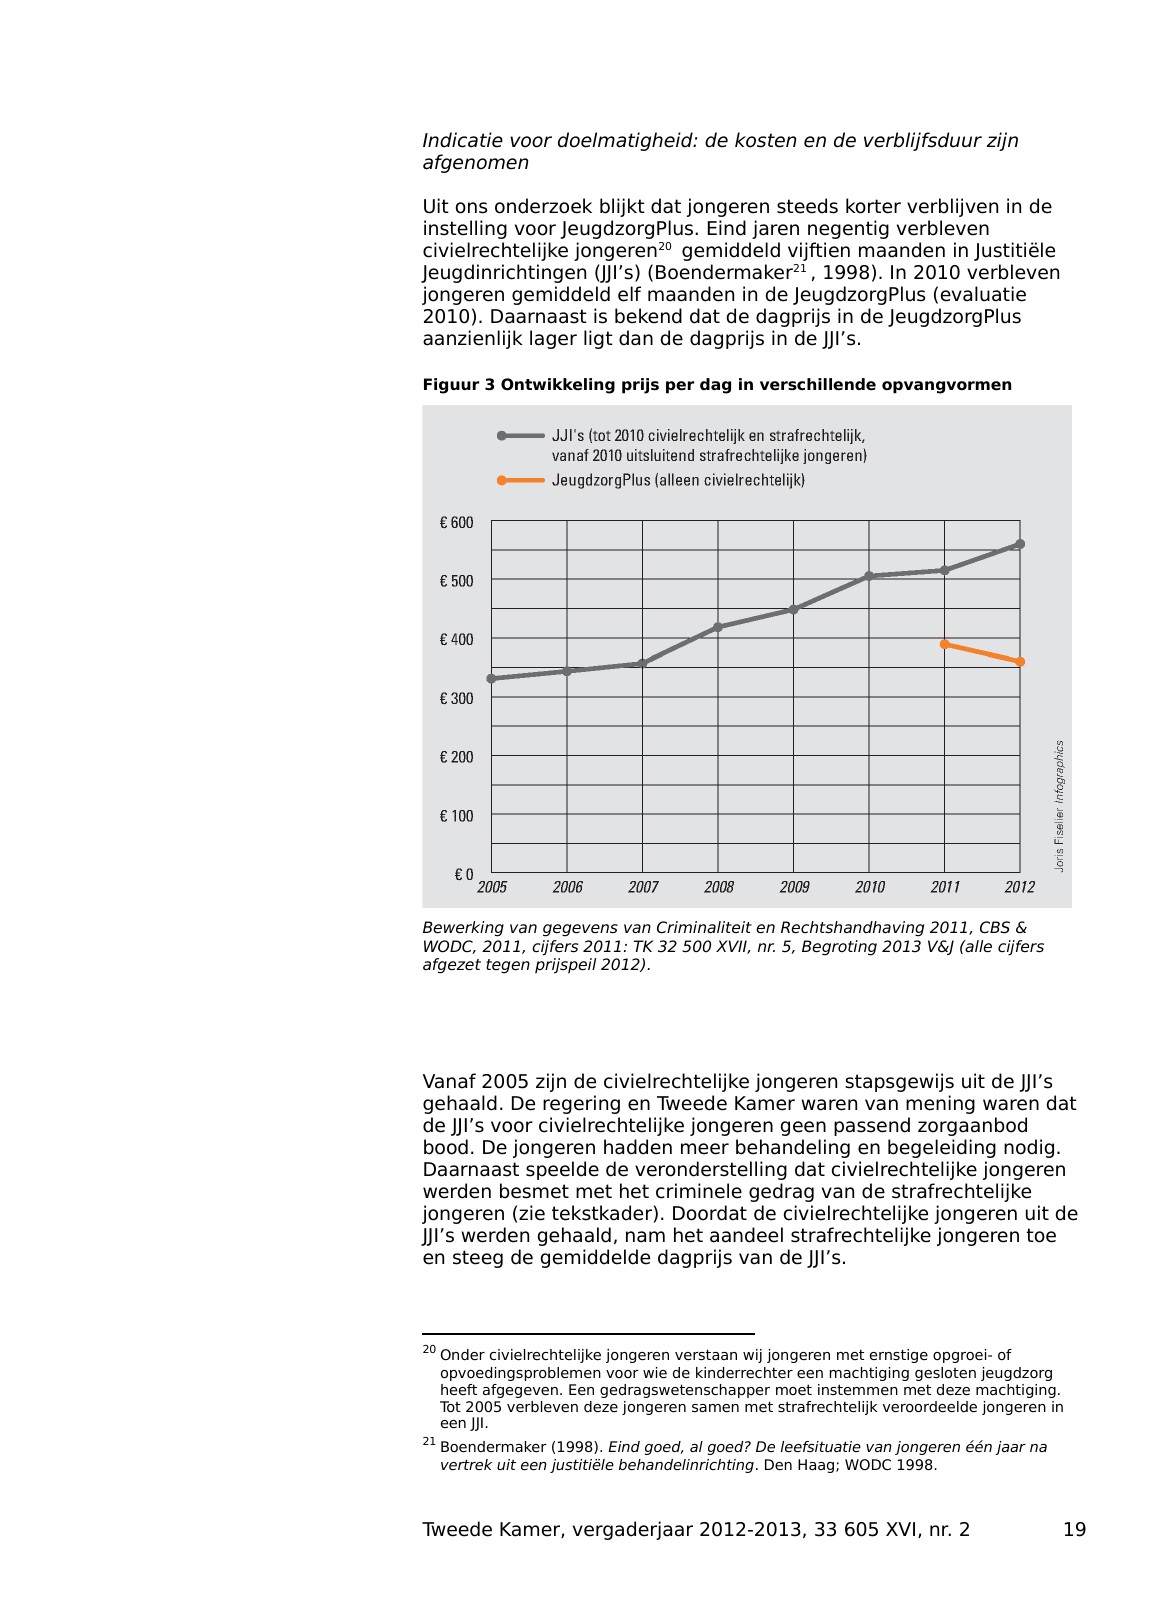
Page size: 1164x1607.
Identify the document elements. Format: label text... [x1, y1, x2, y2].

text Figuur 3 Ontwikkeling prijs per dag in verschillende opvangvormen [422, 376, 1072, 394]
text Bewerking van gegevens van Criminaliteit en Rechtshandhaving 2011, CBS & WODC, 2011, cijfers 2011: TK 32 500 XVII, nr. 5, Begroting 2013 V&J (alle cijfers afgezet tegen prijspeil 2012). [422, 919, 1072, 974]
text Onder civielrechtelijke jongeren verstaan wij jongeren met ernstige opgroei- of opvoedingsproblemen voor wie de kinderrechter een machtiging gesloten jeugdzorg heeft afgegeven. Een gedragswetenschapper moet instemmen met deze machtiging. Tot 2005 verbleven deze jongeren samen met strafrechtelijk veroordeelde jongeren in een JJI. [422, 1343, 1087, 1432]
text Vanaf 2005 zijn de civielrechtelijke jongeren stapsgewijs uit de JJI’s gehaald. De regering en Tweede Kamer waren van mening waren dat de JJI’s voor civielrechtelijke jongeren geen passend zorgaanbod bood. De jongeren hadden meer behandeling en begeleiding nodig. Daarnaast speelde de veronderstelling dat civielrechtelijke jongeren werden besmet met het criminele gedrag van de strafrechtelijke jongeren (zie tekstkader). Doordat de civielrechtelijke jongeren uit de JJI’s werden gehaald, nam het aandeel strafrechtelijke jongeren toe en steeg de gemiddelde dagprijs van de JJI’s. [422, 1071, 1087, 1269]
text Boendermaker (1998). Eind goed, al goed? De leefsituatie van jongeren één jaar na vertrek uit een justitiële behandelinrichting. Den Haag; WODC 1998. [422, 1435, 1087, 1474]
subtitle Indicatie voor doelmatigheid: de kosten en de verblijfsduur zijn afgenomen [422, 130, 1087, 174]
picture [422, 405, 1072, 908]
text Uit ons onderzoek blijkt dat jongeren steeds korter verblijven in de instelling voor JeugdzorgPlus. Eind jaren negentig verbleven civielrechtelijke jongeren gemiddeld vijftien maanden in Justitiële Jeugdinrichtingen (JJI’s) (Boendermaker, 1998). In 2010 verbleven jongeren gemiddeld elf maanden in de JeugdzorgPlus (evaluatie 2010). Daarnaast is bekend dat de dagprijs in de JeugdzorgPlus aanzienlijk lager ligt dan de dagprijs in de JJI’s. [422, 196, 1087, 350]
